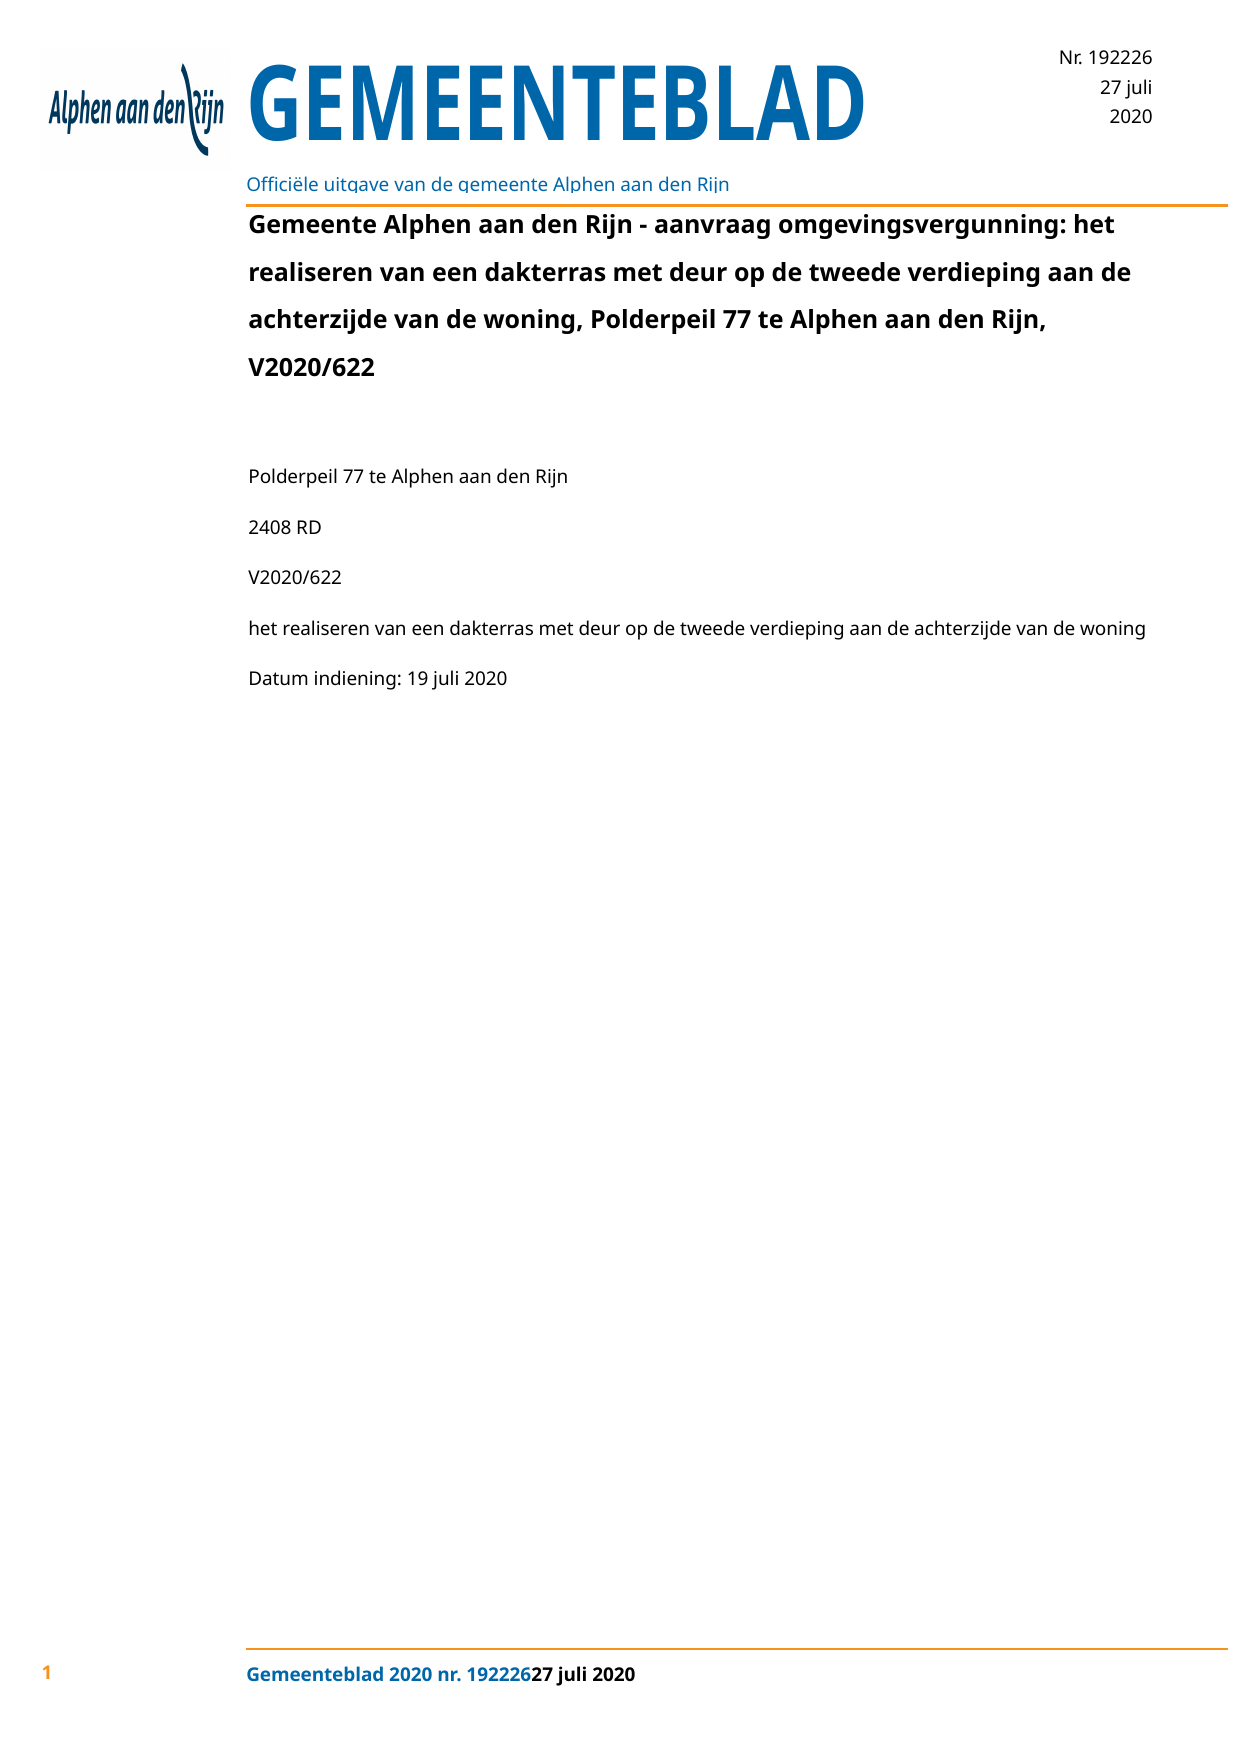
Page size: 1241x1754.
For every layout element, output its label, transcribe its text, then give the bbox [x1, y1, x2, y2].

text 2408 RD [248, 514, 1152, 540]
text het realiseren van een dakterras met deur op de tweede verdieping aan de achterzijde van de woning [248, 615, 1152, 641]
text Polderpeil 77 te Alphen aan den Rijn [248, 463, 1152, 489]
text Gemeente Alphen aan den Rijn - aanvraag omgevingsvergunning: het realiseren van een dakterras met deur op de tweede verdieping aan de achterzijde van de woning, Polderpeil 77 te Alphen aan den Rijn, V2020/622 [248, 207, 1152, 384]
text Datum indiening: 19 juli 2020 [248, 665, 1152, 691]
text V2020/622 [248, 564, 1152, 590]
picture [41, 47, 231, 172]
